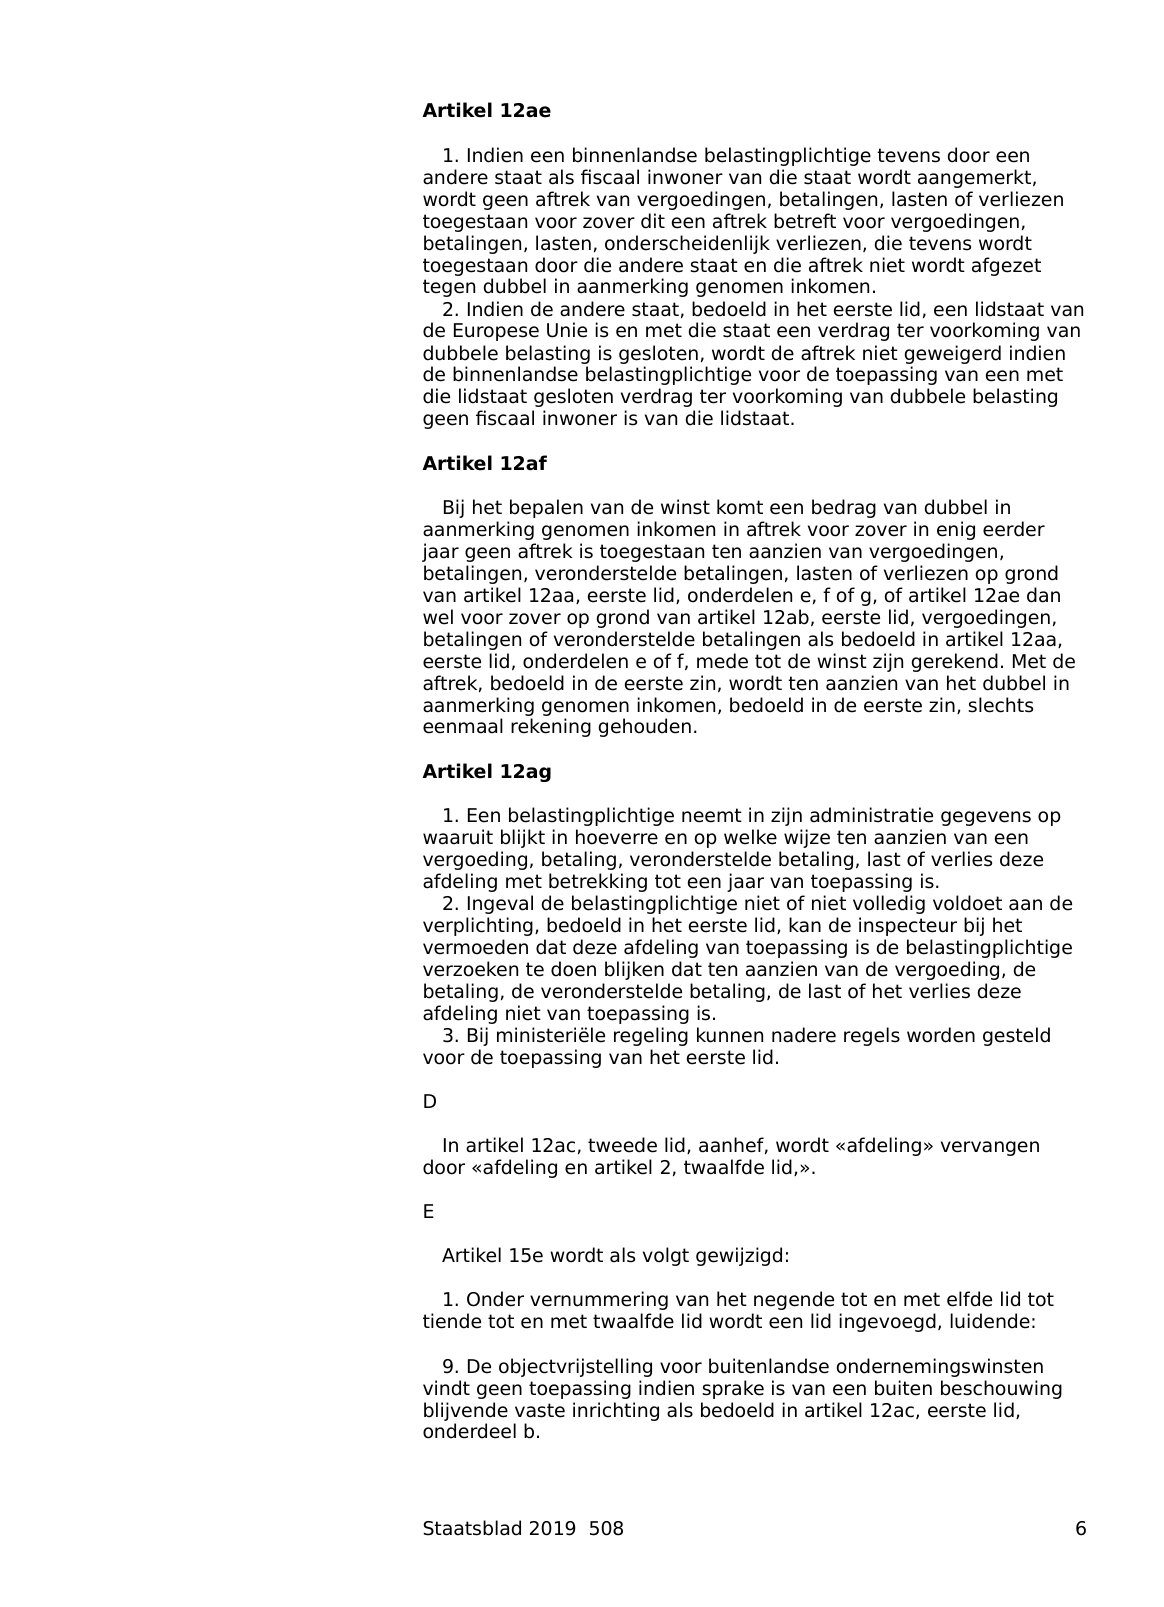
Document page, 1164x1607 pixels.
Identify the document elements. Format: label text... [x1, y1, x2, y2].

text 3. Bij ministeriële regeling kunnen nadere regels worden gesteld voor de toepassing van het eerste lid. [422, 1024, 1087, 1068]
text In artikel 12ac, tweede lid, aanhef, wordt «afdeling» vervangen door «afdeling en artikel 2, twaalfde lid,». [422, 1135, 1087, 1179]
subtitle Artikel 12ae [422, 100, 1087, 122]
subtitle Artikel 12ag [422, 761, 1087, 783]
text D [422, 1091, 1087, 1113]
text 1. Onder vernummering van het negende tot en met elfde lid tot tiende tot en met twaalfde lid wordt een lid ingevoegd, luidende: [422, 1289, 1087, 1333]
subtitle Artikel 12af [422, 452, 1087, 474]
text E [422, 1201, 1087, 1223]
text 1. Indien een binnenlandse belastingplichtige tevens door een andere staat als fiscaal inwoner van die staat wordt aangemerkt, wordt geen aftrek van vergoedingen, betalingen, lasten of verliezen toegestaan voor zover dit een aftrek betreft voor vergoedingen, betalingen, lasten, onderscheidenlijk verliezen, die tevens wordt toegestaan door die andere staat en die aftrek niet wordt afgezet tegen dubbel in aanmerking genomen inkomen. [422, 144, 1087, 298]
text 9. De objectvrijstelling voor buitenlandse ondernemingswinsten vindt geen toepassing indien sprake is van een buiten beschouwing blijvende vaste inrichting als bedoeld in artikel 12ac, eerste lid, onderdeel b. [422, 1356, 1087, 1443]
text Artikel 15e wordt als volgt gewijzigd: [422, 1245, 1087, 1267]
text 2. Ingeval de belastingplichtige niet of niet volledig voldoet aan de verplichting, bedoeld in het eerste lid, kan de inspecteur bij het vermoeden dat deze afdeling van toepassing is de belastingplichtige verzoeken te doen blijken dat ten aanzien van de vergoeding, de betaling, de veronderstelde betaling, de last of het verlies deze afdeling niet van toepassing is. [422, 893, 1087, 1024]
text 1. Een belastingplichtige neemt in zijn administratie gegevens op waaruit blijkt in hoeverre en op welke wijze ten aanzien van een vergoeding, betaling, veronderstelde betaling, last of verlies deze afdeling met betrekking tot een jaar van toepassing is. [422, 805, 1087, 893]
text Bij het bepalen van de winst komt een bedrag van dubbel in aanmerking genomen inkomen in aftrek voor zover in enig eerder jaar geen aftrek is toegestaan ten aanzien van vergoedingen, betalingen, veronderstelde betalingen, lasten of verliezen op grond van artikel 12aa, eerste lid, onderdelen e, f of g, of artikel 12ae dan wel voor zover op grond van artikel 12ab, eerste lid, vergoedingen, betalingen of veronderstelde betalingen als bedoeld in artikel 12aa, eerste lid, onderdelen e of f, mede tot de winst zijn gerekend. Met de aftrek, bedoeld in de eerste zin, wordt ten aanzien van het dubbel in aanmerking genomen inkomen, bedoeld in de eerste zin, slechts eenmaal rekening gehouden. [422, 497, 1087, 738]
text 2. Indien de andere staat, bedoeld in het eerste lid, een lidstaat van de Europese Unie is en met die staat een verdrag ter voorkoming van dubbele belasting is gesloten, wordt de aftrek niet geweigerd indien de binnenlandse belastingplichtige voor de toepassing van een met die lidstaat gesloten verdrag ter voorkoming van dubbele belasting geen fiscaal inwoner is van die lidstaat. [422, 298, 1087, 430]
